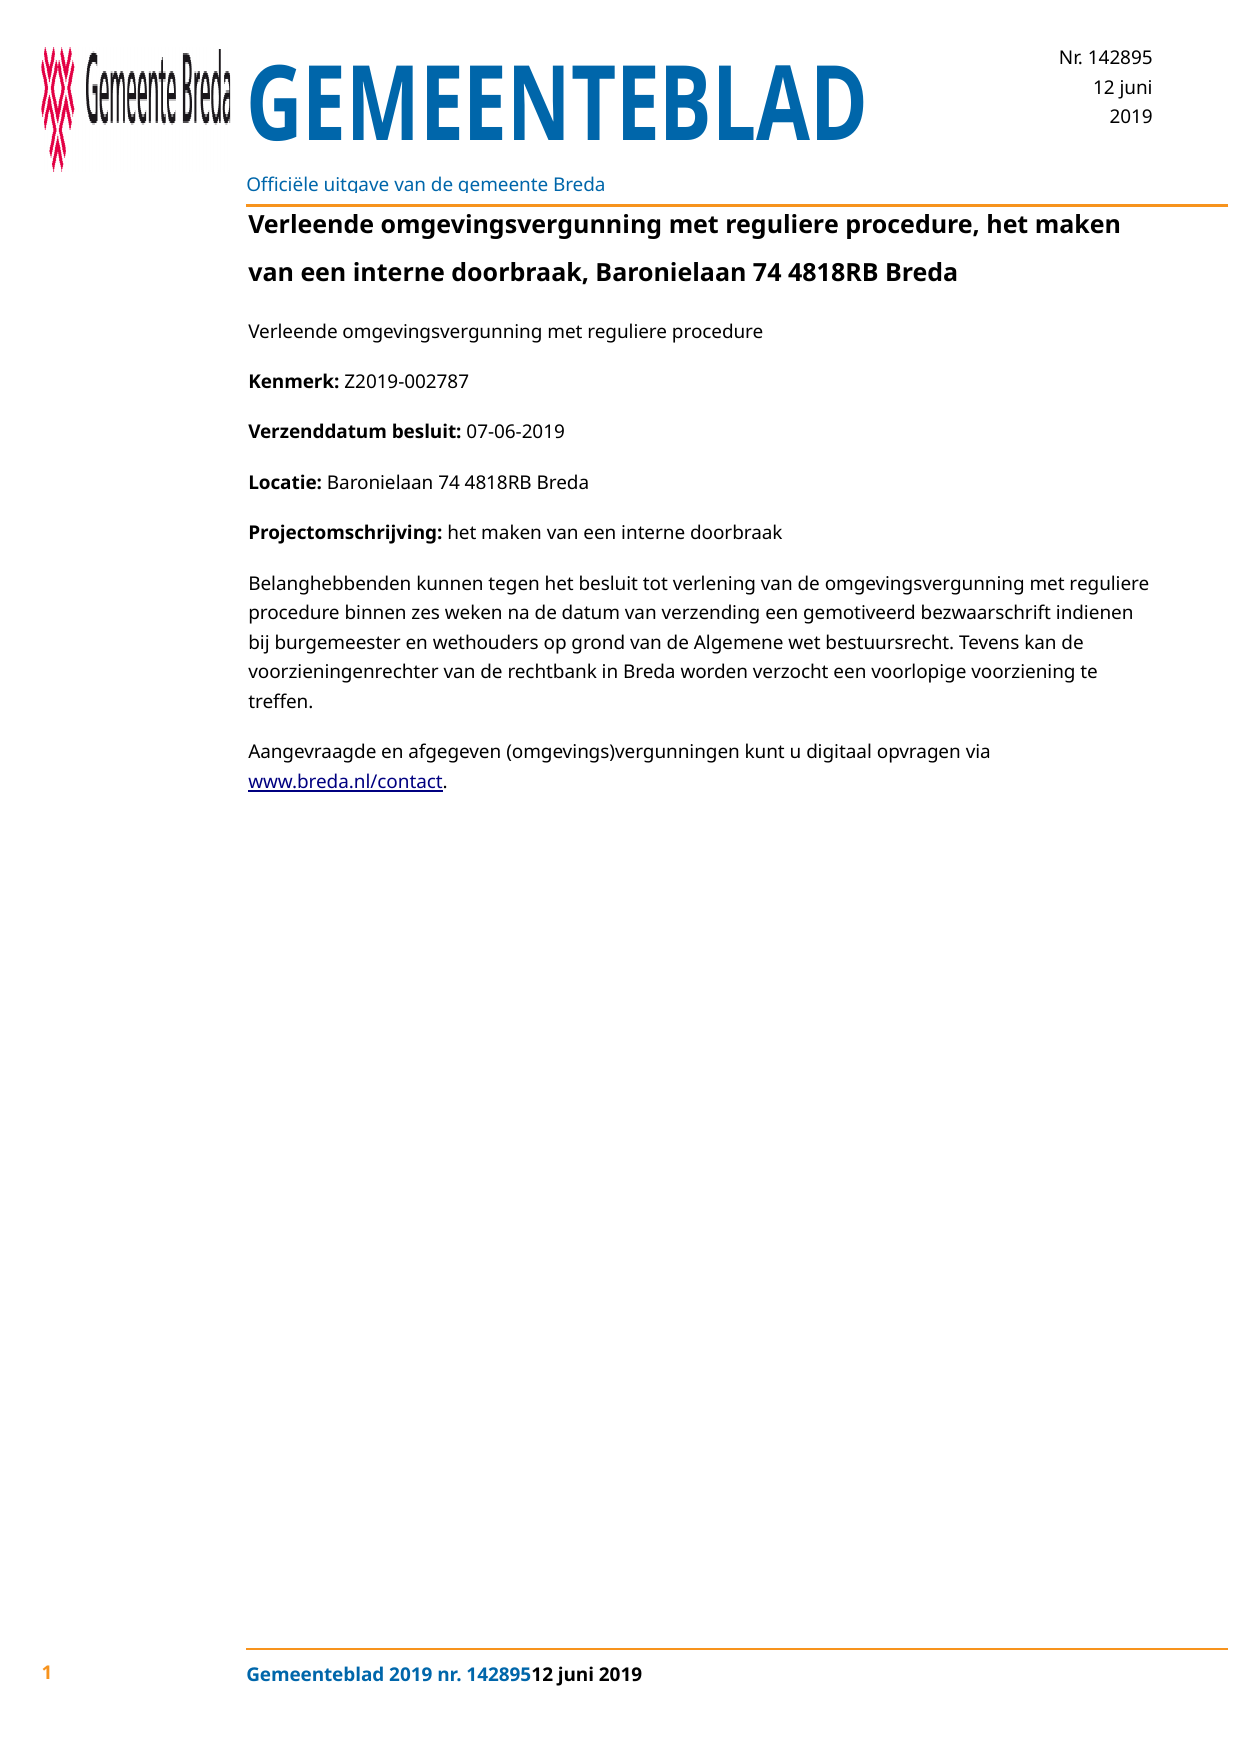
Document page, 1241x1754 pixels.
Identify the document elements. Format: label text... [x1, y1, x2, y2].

text Verzenddatum besluit: 07-06-2019 [248, 419, 1152, 444]
text Locatie: Baronielaan 74 4818RB Breda [248, 469, 1152, 495]
picture [41, 47, 231, 172]
text Verleende omgevingsvergunning met reguliere procedure, het maken van een interne doorbraak, Baronielaan 74 4818RB Breda [248, 207, 1152, 288]
text Projectomschrijving: het maken van een interne doorbraak [248, 519, 1152, 545]
text Kenmerk: Z2019-002787 [248, 368, 1152, 394]
text Verleende omgevingsvergunning met reguliere procedure [248, 318, 1152, 344]
text Aangevraagde en afgegeven (omgevings)vergunningen kunt u digitaal opvragen via www.breda.nl/contact. [248, 739, 1152, 794]
text Belanghebbenden kunnen tegen het besluit tot verlening van de omgevingsvergunning met reguliere procedure binnen zes weken na de datum van verzending een gemotiveerd bezwaarschrift indienen bij burgemeester en wethouders op grond van de Algemene wet bestuursrecht. Tevens kan de voorzieningenrechter van de rechtbank in Breda worden verzocht een voorlopige voorziening te treffen. [248, 570, 1152, 714]
